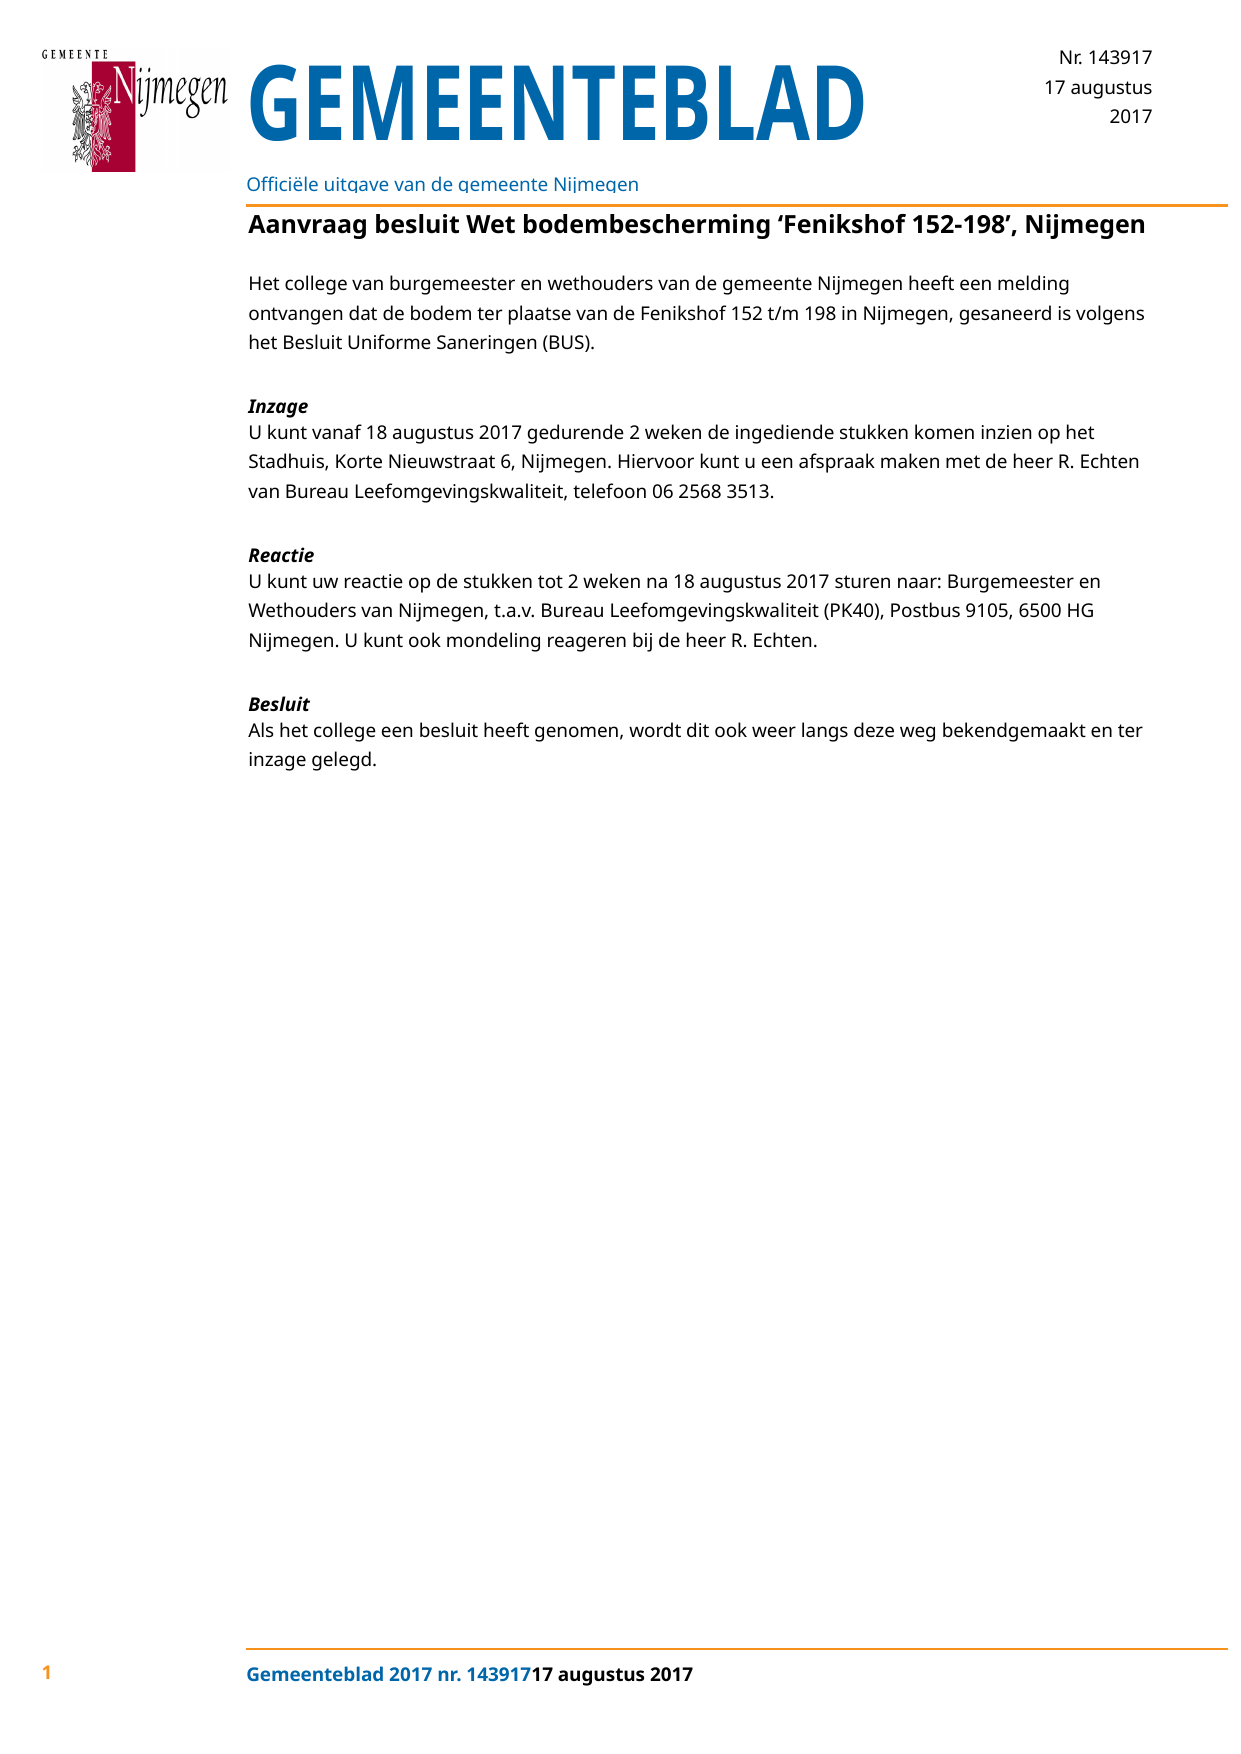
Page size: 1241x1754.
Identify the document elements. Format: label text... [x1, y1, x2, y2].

text Als het college een besluit heeft genomen, wordt dit ook weer langs deze weg bekendgemaakt en ter inzage gelegd. [248, 717, 1152, 772]
text Het college van burgemeester en wethouders van de gemeente Nijmegen heeft een melding ontvangen dat de bodem ter plaatse van de Fenikshof 152 t/m 198 in Nijmegen, gesaneerd is volgens het Besluit Uniforme Saneringen (BUS). [248, 270, 1152, 355]
text U kunt uw reactie op de stukken tot 2 weken na 18 augustus 2017 sturen naar: Burgemeester en Wethouders van Nijmegen, t.a.v. Bureau Leefomgevingskwaliteit (PK40), Postbus 9105, 6500 HG Nijmegen. U kunt ook mondeling reageren bij de heer R. Echten. [248, 568, 1152, 653]
text Reactie [248, 542, 1152, 568]
text U kunt vanaf 18 augustus 2017 gedurende 2 weken de ingediende stukken komen inzien op het Stadhuis, Korte Nieuwstraat 6, Nijmegen. Hiervoor kunt u een afspraak maken met de heer R. Echten van Bureau Leefomgevingskwaliteit, telefoon 06 2568 3513. [248, 419, 1152, 504]
text Besluit [248, 691, 1152, 717]
picture [41, 47, 231, 172]
text Inzage [248, 393, 1152, 419]
text Aanvraag besluit Wet bodembescherming ‘Fenikshof 152-198’, Nijmegen [248, 207, 1152, 241]
